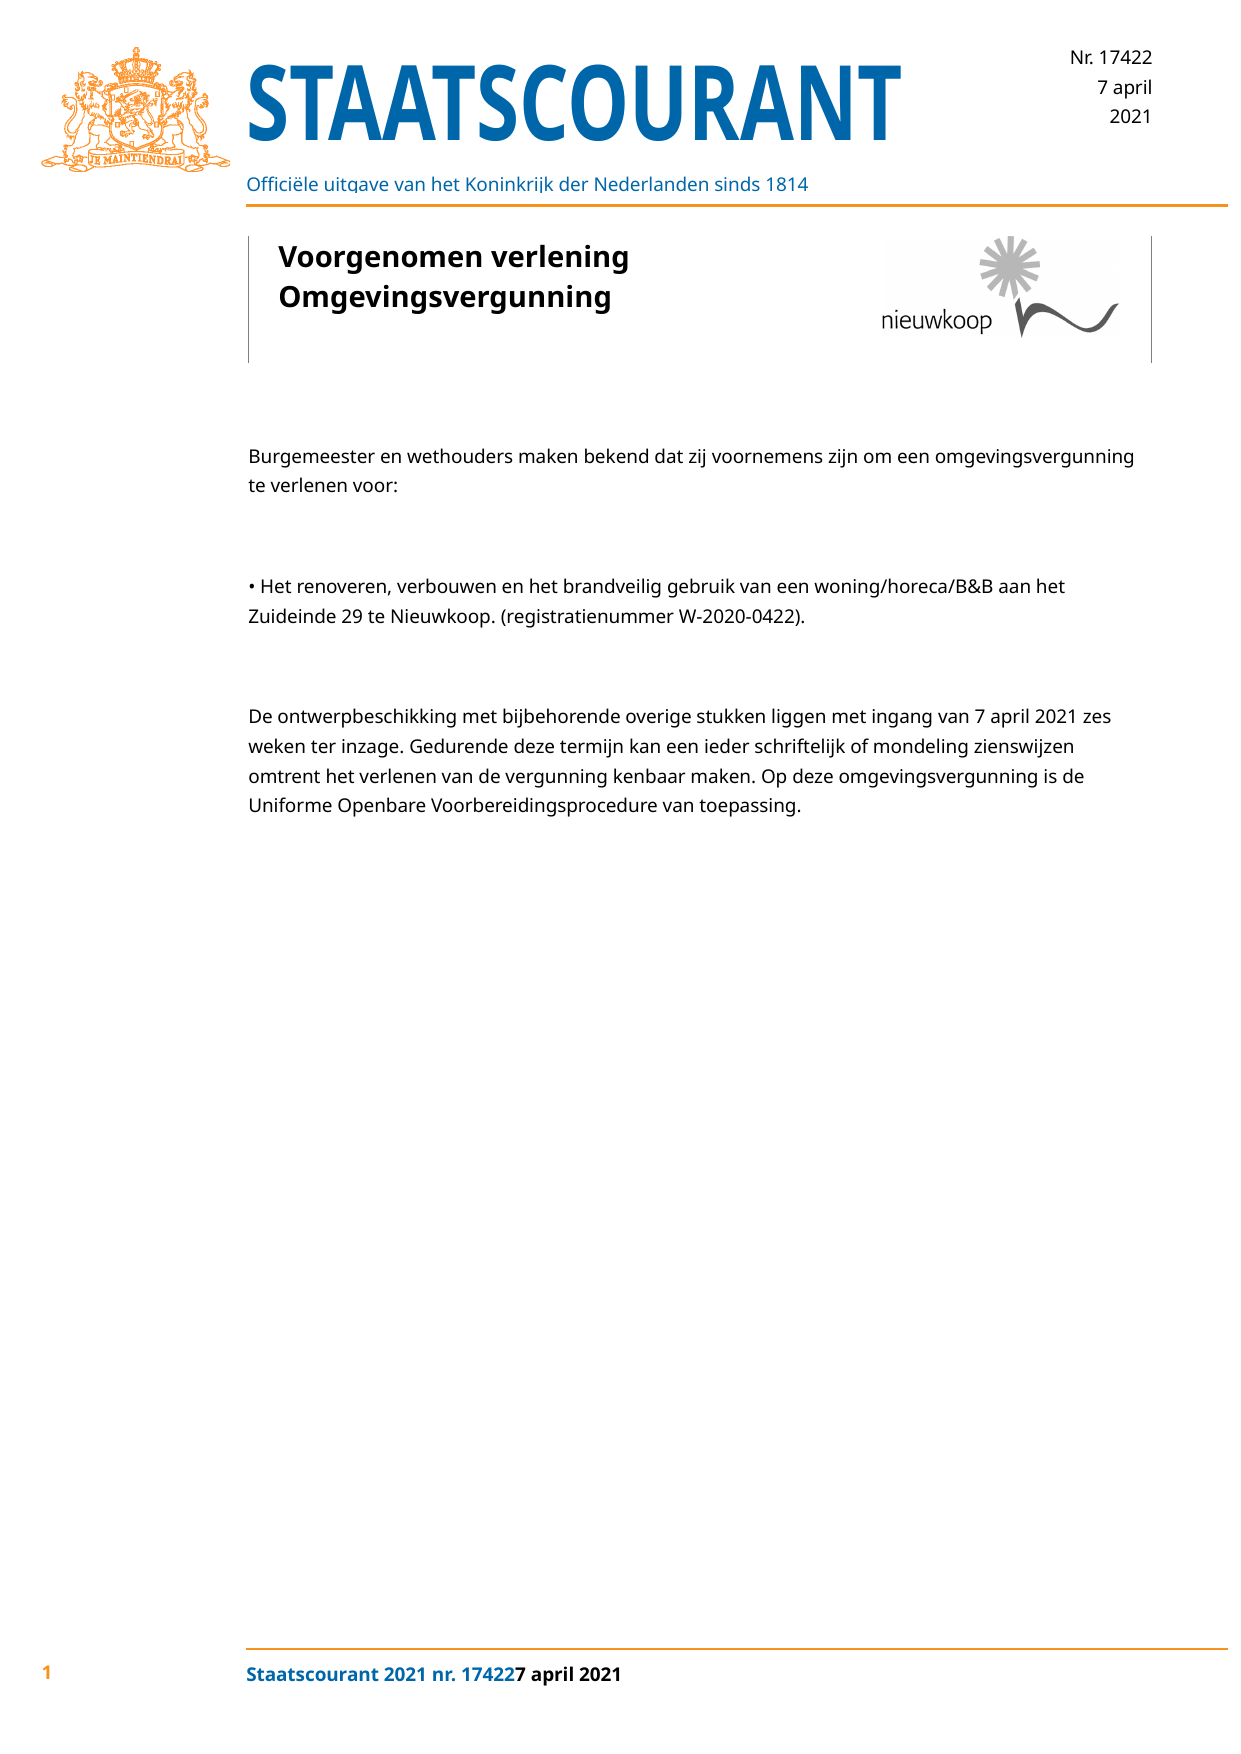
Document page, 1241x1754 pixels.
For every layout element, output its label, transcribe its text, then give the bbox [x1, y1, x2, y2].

table_header [850, 236, 1151, 363]
table_header Voorgenomen verlening Omgevingsvergunning [249, 236, 850, 363]
text Burgemeester en wethouders maken bekend dat zij voornemens zijn om een omgevingsvergunning te verlenen voor: [248, 443, 1152, 498]
text De ontwerpbeschikking met bijbehorende overige stukken liggen met ingang van 7 april 2021 zes weken ter inzage. Gedurende deze termijn kan een ieder schriftelijk of mondeling zienswijzen omtrent het verlenen van de vergunning kenbaar maken. Op deze omgevingsvergunning is de Uniforme Openbare Voorbereidingsprocedure van toepassing. [248, 704, 1152, 818]
text • Het renoveren, verbouwen en het brandveilig gebruik van een woning/horeca/B&B aan het Zuideinde 29 te Nieuwkoop. (registratienummer W-2020-0422). [248, 573, 1152, 628]
picture [882, 236, 1119, 338]
picture [41, 47, 231, 172]
